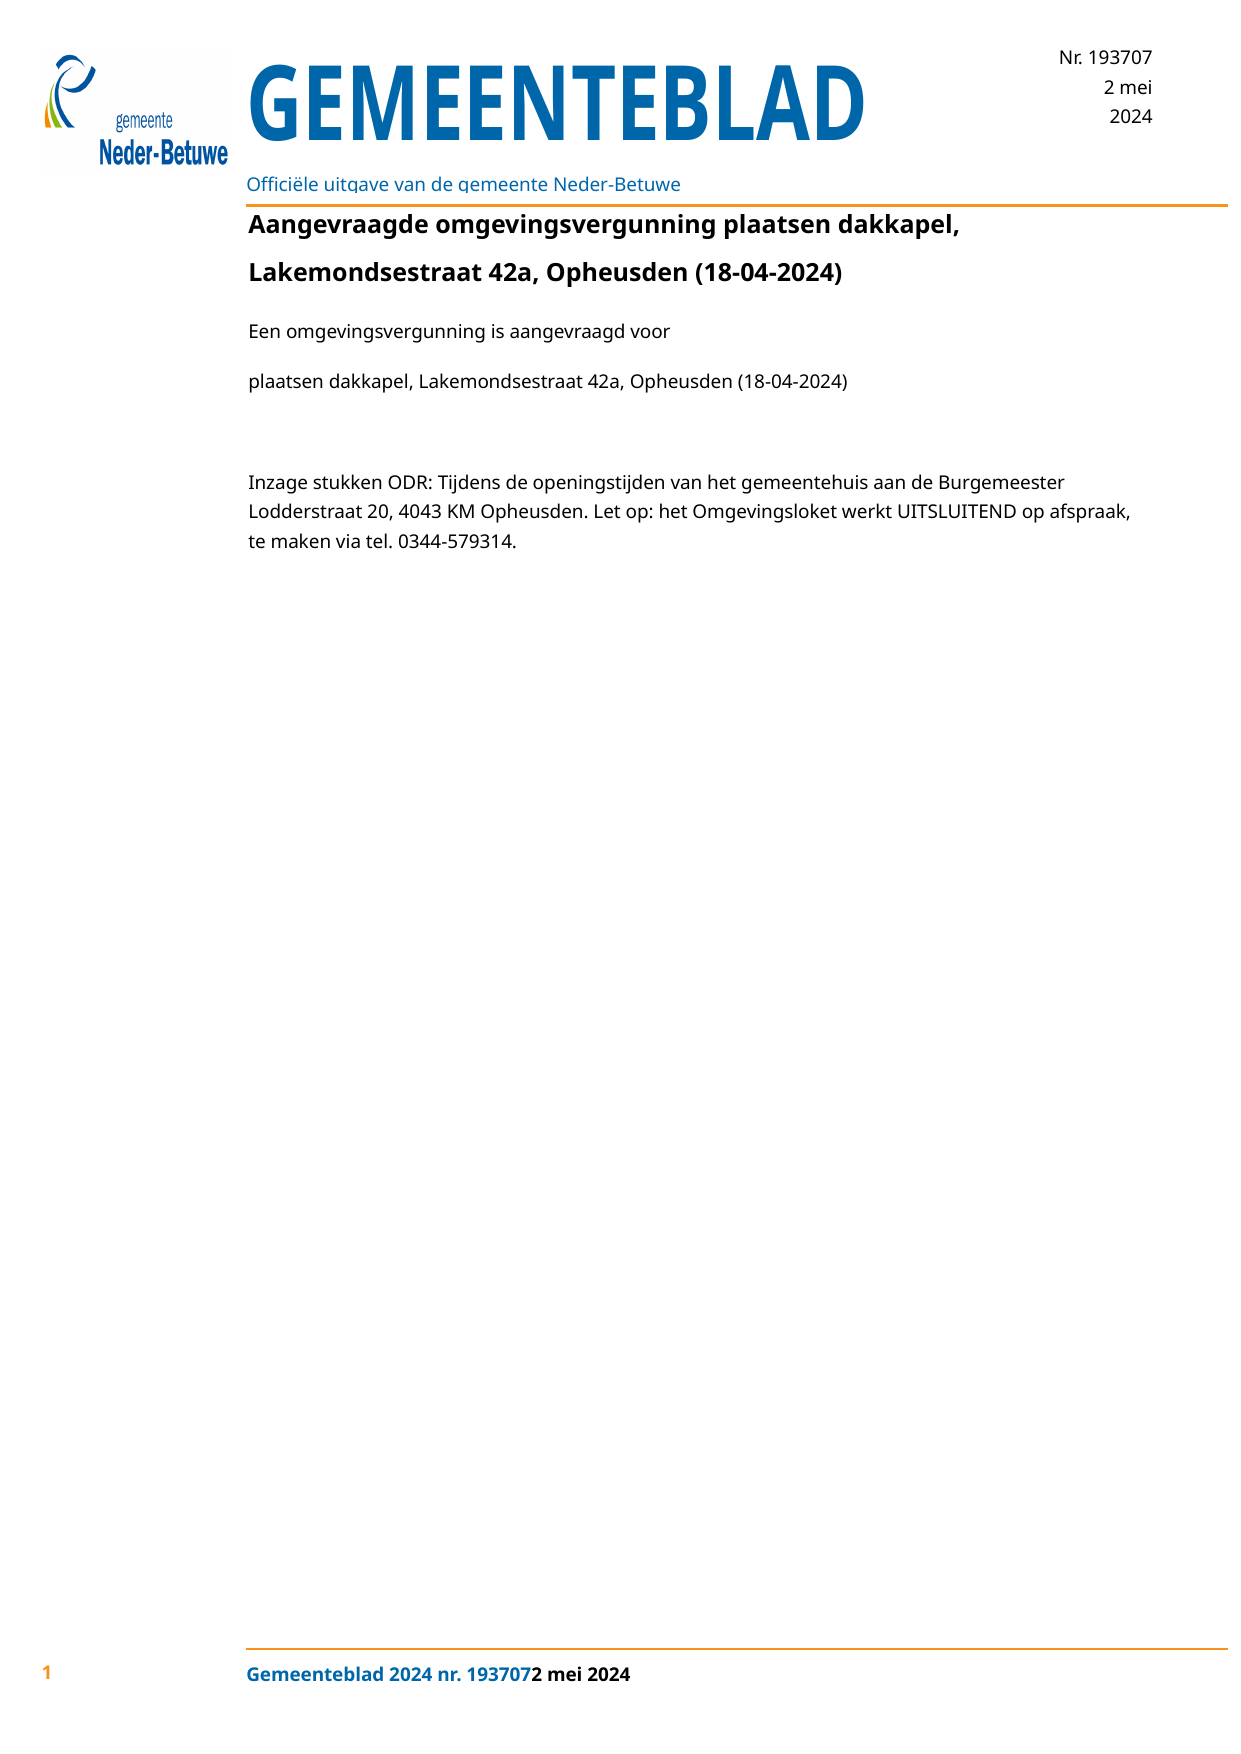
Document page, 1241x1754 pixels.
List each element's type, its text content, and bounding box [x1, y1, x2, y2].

text Aangevraagde omgevingsvergunning plaatsen dakkapel, Lakemondsestraat 42a, Opheusden (18-04-2024) [248, 207, 1152, 288]
text Inzage stukken ODR: Tijdens de openingstijden van het gemeentehuis aan de Burgemeester Lodderstraat 20, 4043 KM Opheusden. Let op: het Omgevingsloket werkt UITSLUITEND op afspraak, te maken via tel. 0344-579314. [248, 469, 1152, 554]
text Een omgevingsvergunning is aangevraagd voor [248, 318, 1152, 344]
text plaatsen dakkapel, Lakemondsestraat 42a, Opheusden (18-04-2024) [248, 368, 1152, 394]
picture [41, 47, 231, 172]
